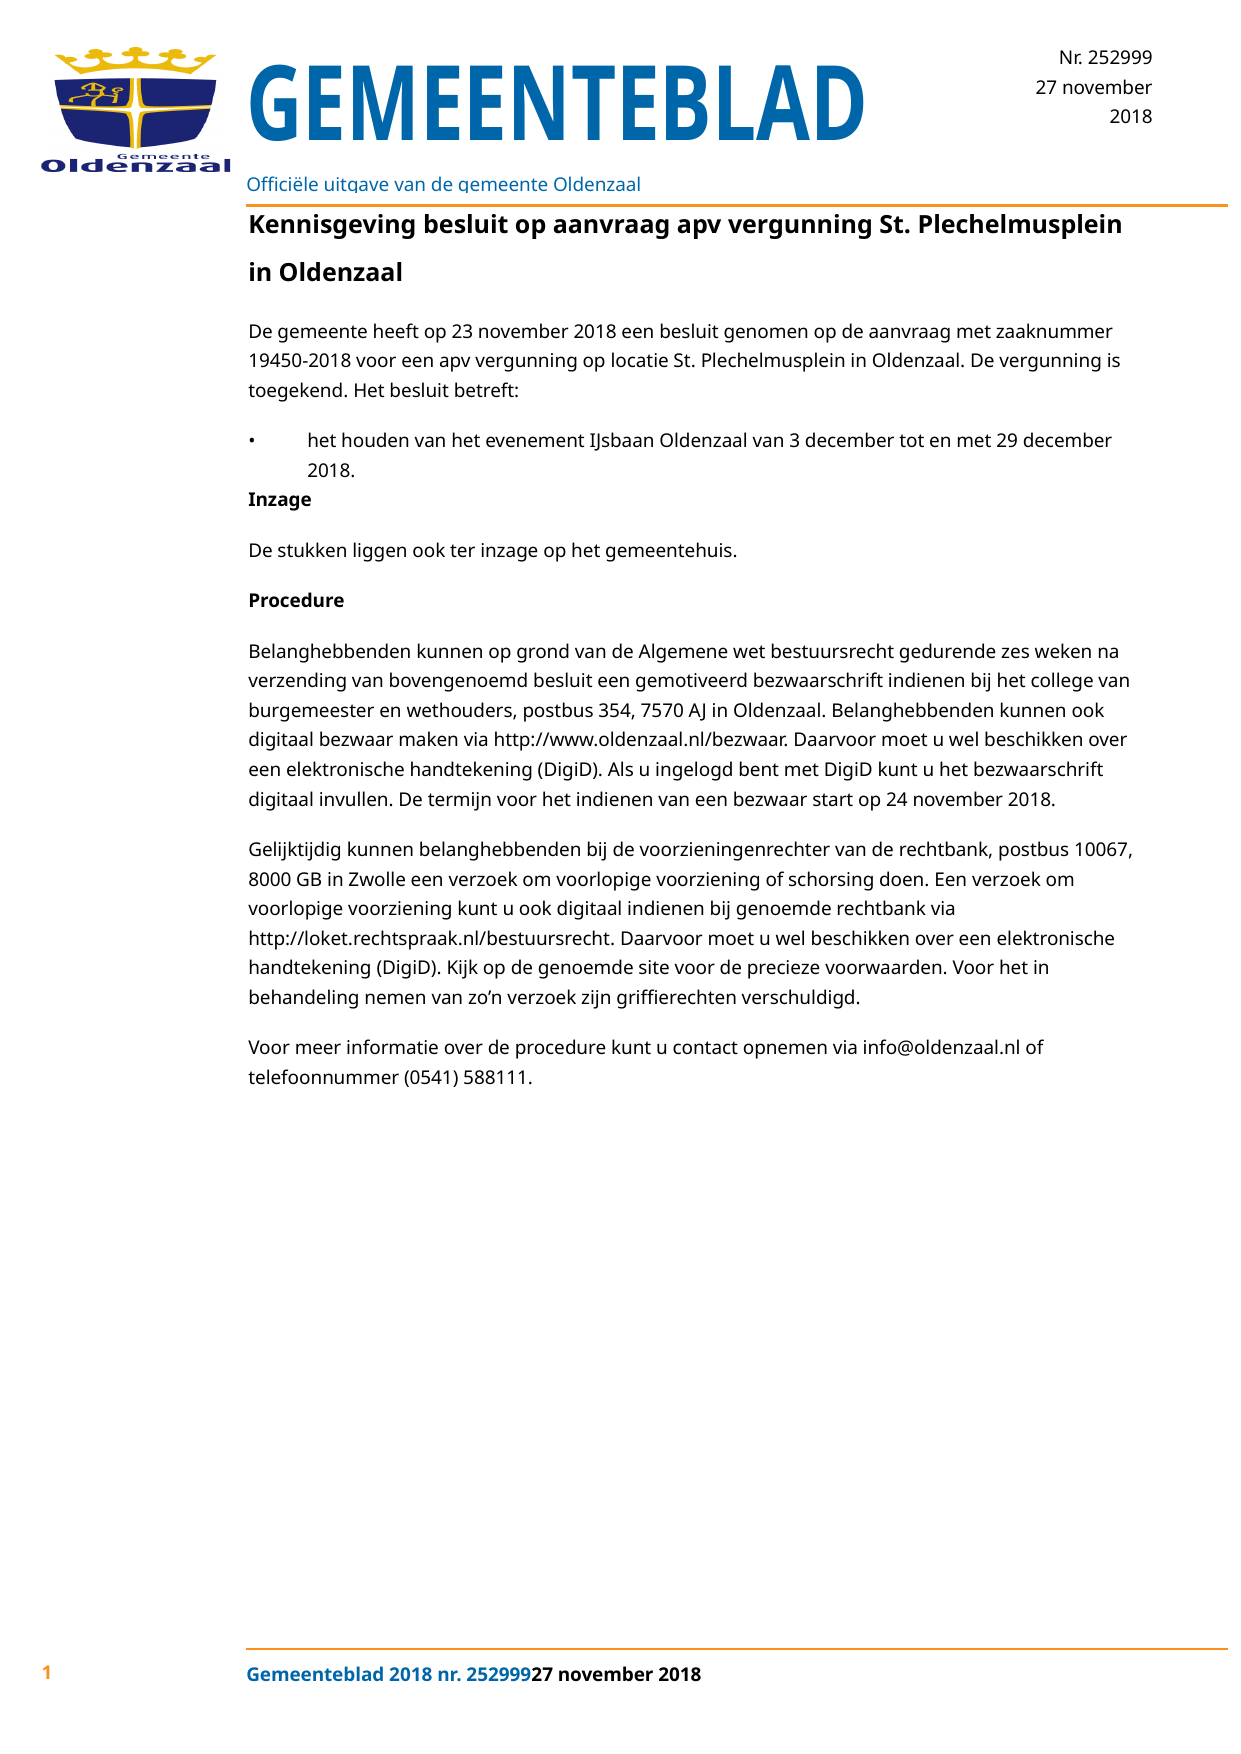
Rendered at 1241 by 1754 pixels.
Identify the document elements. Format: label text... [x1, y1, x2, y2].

text Inzage [248, 487, 1152, 512]
picture [41, 47, 231, 172]
text Gelijktijdig kunnen belanghebbenden bij de voorzieningenrechter van de rechtbank, postbus 10067, 8000 GB in Zwolle een verzoek om voorlopige voorziening of schorsing doen. Een verzoek om voorlopige voorziening kunt u ook digitaal indienen bij genoemde rechtbank via http://loket.rechtspraak.nl/bestuursrecht. Daarvoor moet u wel beschikken over een elektronische handtekening (DigiD). Kijk op de genoemde site voor de precieze voorwaarden. Voor het in behandeling nemen van zo’n verzoek zijn griffierechten verschuldigd. [248, 836, 1152, 1010]
text De gemeente heeft op 23 november 2018 een besluit genomen op de aanvraag met zaaknummer 19450-2018 voor een apv vergunning op locatie St. Plechelmusplein in Oldenzaal. De vergunning is toegekend. Het besluit betreft: [248, 318, 1152, 403]
text De stukken liggen ook ter inzage op het gemeentehuis. [248, 537, 1152, 563]
text Belanghebbenden kunnen op grond van de Algemene wet bestuursrecht gedurende zes weken na verzending van bovengenoemd besluit een gemotiveerd bezwaarschrift indienen bij het college van burgemeester en wethouders, postbus 354, 7570 AJ in Oldenzaal. Belanghebbenden kunnen ook digitaal bezwaar maken via http://www.oldenzaal.nl/bezwaar. Daarvoor moet u wel beschikken over een elektronische handtekening (DigiD). Als u ingelogd bent met DigiD kunt u het bezwaarschrift digitaal invullen. De termijn voor het indienen van een bezwaar start op 24 november 2018. [248, 638, 1152, 812]
list het houden van het evenement IJsbaan Oldenzaal van 3 december tot en met 29 december 2018. [248, 427, 1152, 483]
text Procedure [248, 587, 1152, 613]
text Voor meer informatie over de procedure kunt u contact opnemen via info@oldenzaal.nl of telefoonnummer (0541) 588111. [248, 1034, 1152, 1090]
text Kennisgeving besluit op aanvraag apv vergunning St. Plechelmusplein in Oldenzaal [248, 207, 1152, 288]
